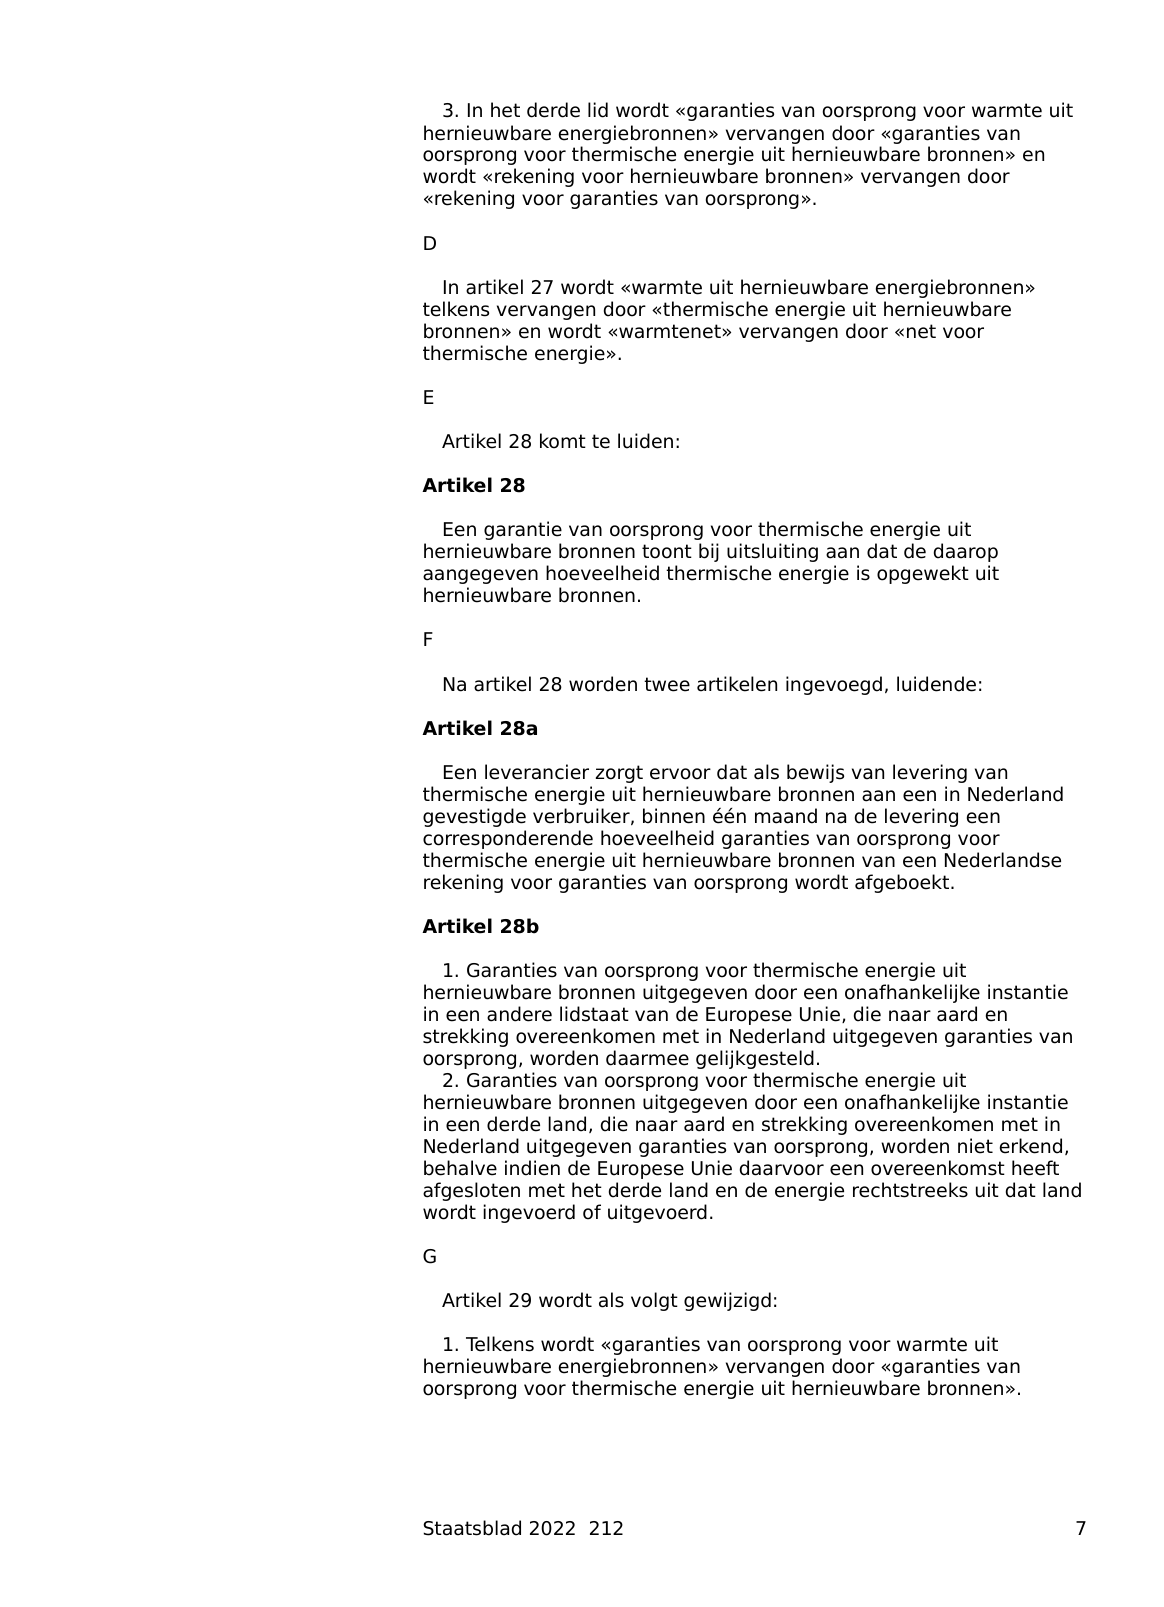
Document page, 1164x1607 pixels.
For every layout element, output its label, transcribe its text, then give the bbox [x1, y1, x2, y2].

text 2. Garanties van oorsprong voor thermische energie uit hernieuwbare bronnen uitgegeven door een onafhankelijke instantie in een derde land, die naar aard en strekking overeenkomen met in Nederland uitgegeven garanties van oorsprong, worden niet erkend, behalve indien de Europese Unie daarvoor een overeenkomst heeft afgesloten met het derde land en de energie rechtstreeks uit dat land wordt ingevoerd of uitgevoerd. [422, 1070, 1087, 1224]
text 1. Telkens wordt «garanties van oorsprong voor warmte uit hernieuwbare energiebronnen» vervangen door «garanties van oorsprong voor thermische energie uit hernieuwbare bronnen». [422, 1334, 1087, 1400]
subtitle Artikel 28 [422, 475, 1087, 497]
text G [422, 1246, 1087, 1268]
text In artikel 27 wordt «warmte uit hernieuwbare energiebronnen» telkens vervangen door «thermische energie uit hernieuwbare bronnen» en wordt «warmtenet» vervangen door «net voor thermische energie». [422, 277, 1087, 364]
text 3. In het derde lid wordt «garanties van oorsprong voor warmte uit hernieuwbare energiebronnen» vervangen door «garanties van oorsprong voor thermische energie uit hernieuwbare bronnen» en wordt «rekening voor hernieuwbare bronnen» vervangen door «rekening voor garanties van oorsprong». [422, 100, 1087, 210]
text 1. Garanties van oorsprong voor thermische energie uit hernieuwbare bronnen uitgegeven door een onafhankelijke instantie in een andere lidstaat van de Europese Unie, die naar aard en strekking overeenkomen met in Nederland uitgegeven garanties van oorsprong, worden daarmee gelijkgesteld. [422, 960, 1087, 1070]
text Artikel 29 wordt als volgt gewijzigd: [422, 1290, 1087, 1312]
text F [422, 629, 1087, 651]
text Na artikel 28 worden twee artikelen ingevoegd, luidende: [422, 673, 1087, 696]
text Artikel 28 komt te luiden: [422, 431, 1087, 453]
text E [422, 387, 1087, 409]
text Een garantie van oorsprong voor thermische energie uit hernieuwbare bronnen toont bij uitsluiting aan dat de daarop aangegeven hoeveelheid thermische energie is opgewekt uit hernieuwbare bronnen. [422, 519, 1087, 607]
text D [422, 232, 1087, 254]
subtitle Artikel 28b [422, 916, 1087, 938]
subtitle Artikel 28a [422, 718, 1087, 740]
text Een leverancier zorgt ervoor dat als bewijs van levering van thermische energie uit hernieuwbare bronnen aan een in Nederland gevestigde verbruiker, binnen één maand na de levering een corresponderende hoeveelheid garanties van oorsprong voor thermische energie uit hernieuwbare bronnen van een Nederlandse rekening voor garanties van oorsprong wordt afgeboekt. [422, 762, 1087, 894]
